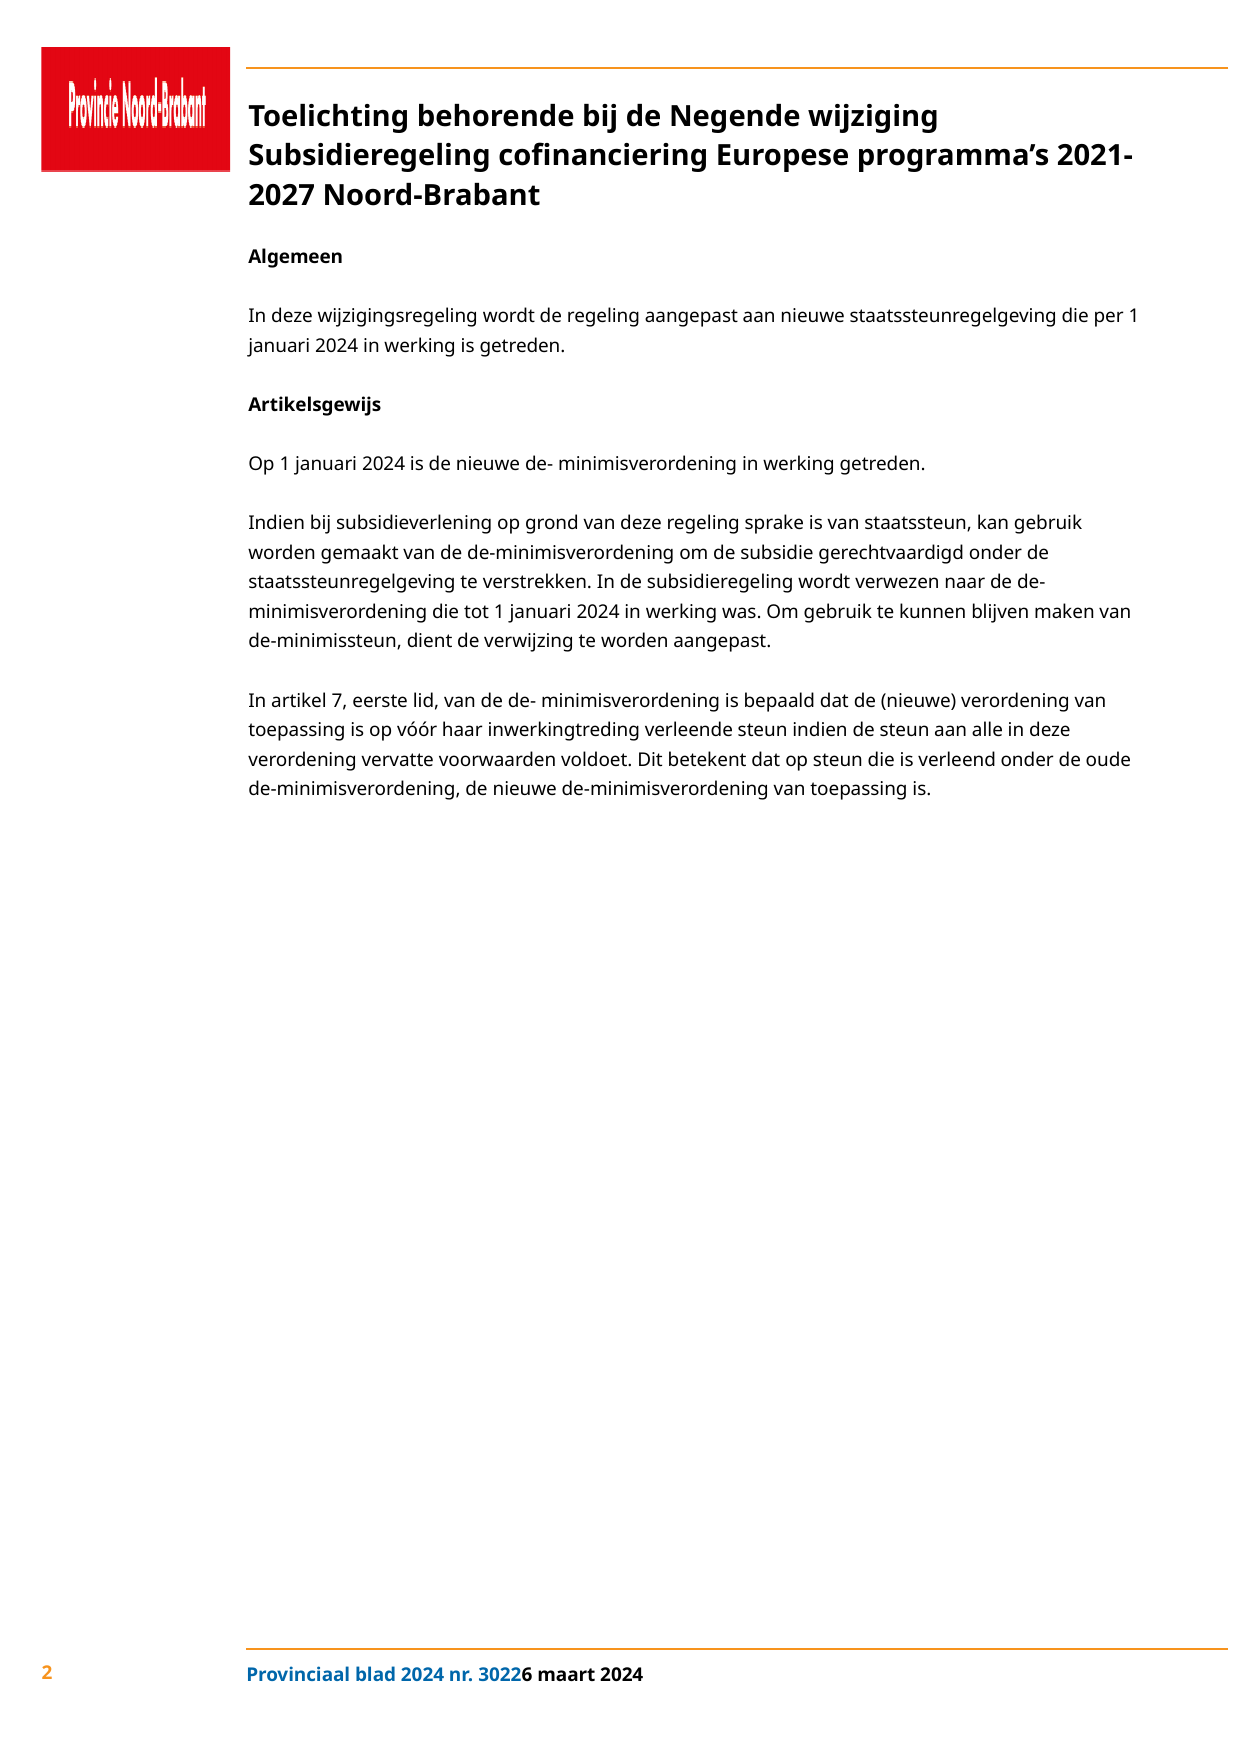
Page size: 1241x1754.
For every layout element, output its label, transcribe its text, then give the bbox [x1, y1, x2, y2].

text Artikelsgewijs [248, 391, 1152, 417]
text Op 1 januari 2024 is de nieuwe de- minimisverordening in werking getreden. [248, 450, 1152, 476]
text Toelichting behorende bij de Negende wijziging Subsidieregeling cofinanciering Europese programma’s 2021-2027 Noord-Brabant [248, 95, 1152, 214]
text Indien bij subsidieverlening op grond van deze regeling sprake is van staatssteun, kan gebruik worden gemaakt van de de-minimisverordening om de subsidie gerechtvaardigd onder de staatssteunregelgeving te verstrekken. In de subsidieregeling wordt verwezen naar de de-minimisverordening die tot 1 januari 2024 in werking was. Om gebruik te kunnen blijven maken van de-minimissteun, dient de verwijzing te worden aangepast. [248, 509, 1152, 653]
text In artikel 7, eerste lid, van de de- minimisverordening is bepaald dat de (nieuwe) verordening van toepassing is op vóór haar inwerkingtreding verleende steun indien de steun aan alle in deze verordening vervatte voorwaarden voldoet. Dit betekent dat op steun die is verleend onder de oude de-minimisverordening, de nieuwe de-minimisverordening van toepassing is. [248, 687, 1152, 801]
picture [41, 47, 231, 172]
text In deze wijzigingsregeling wordt de regeling aangepast aan nieuwe staatssteunregelgeving die per 1 januari 2024 in werking is getreden. [248, 302, 1152, 357]
text Algemeen [248, 243, 1152, 269]
